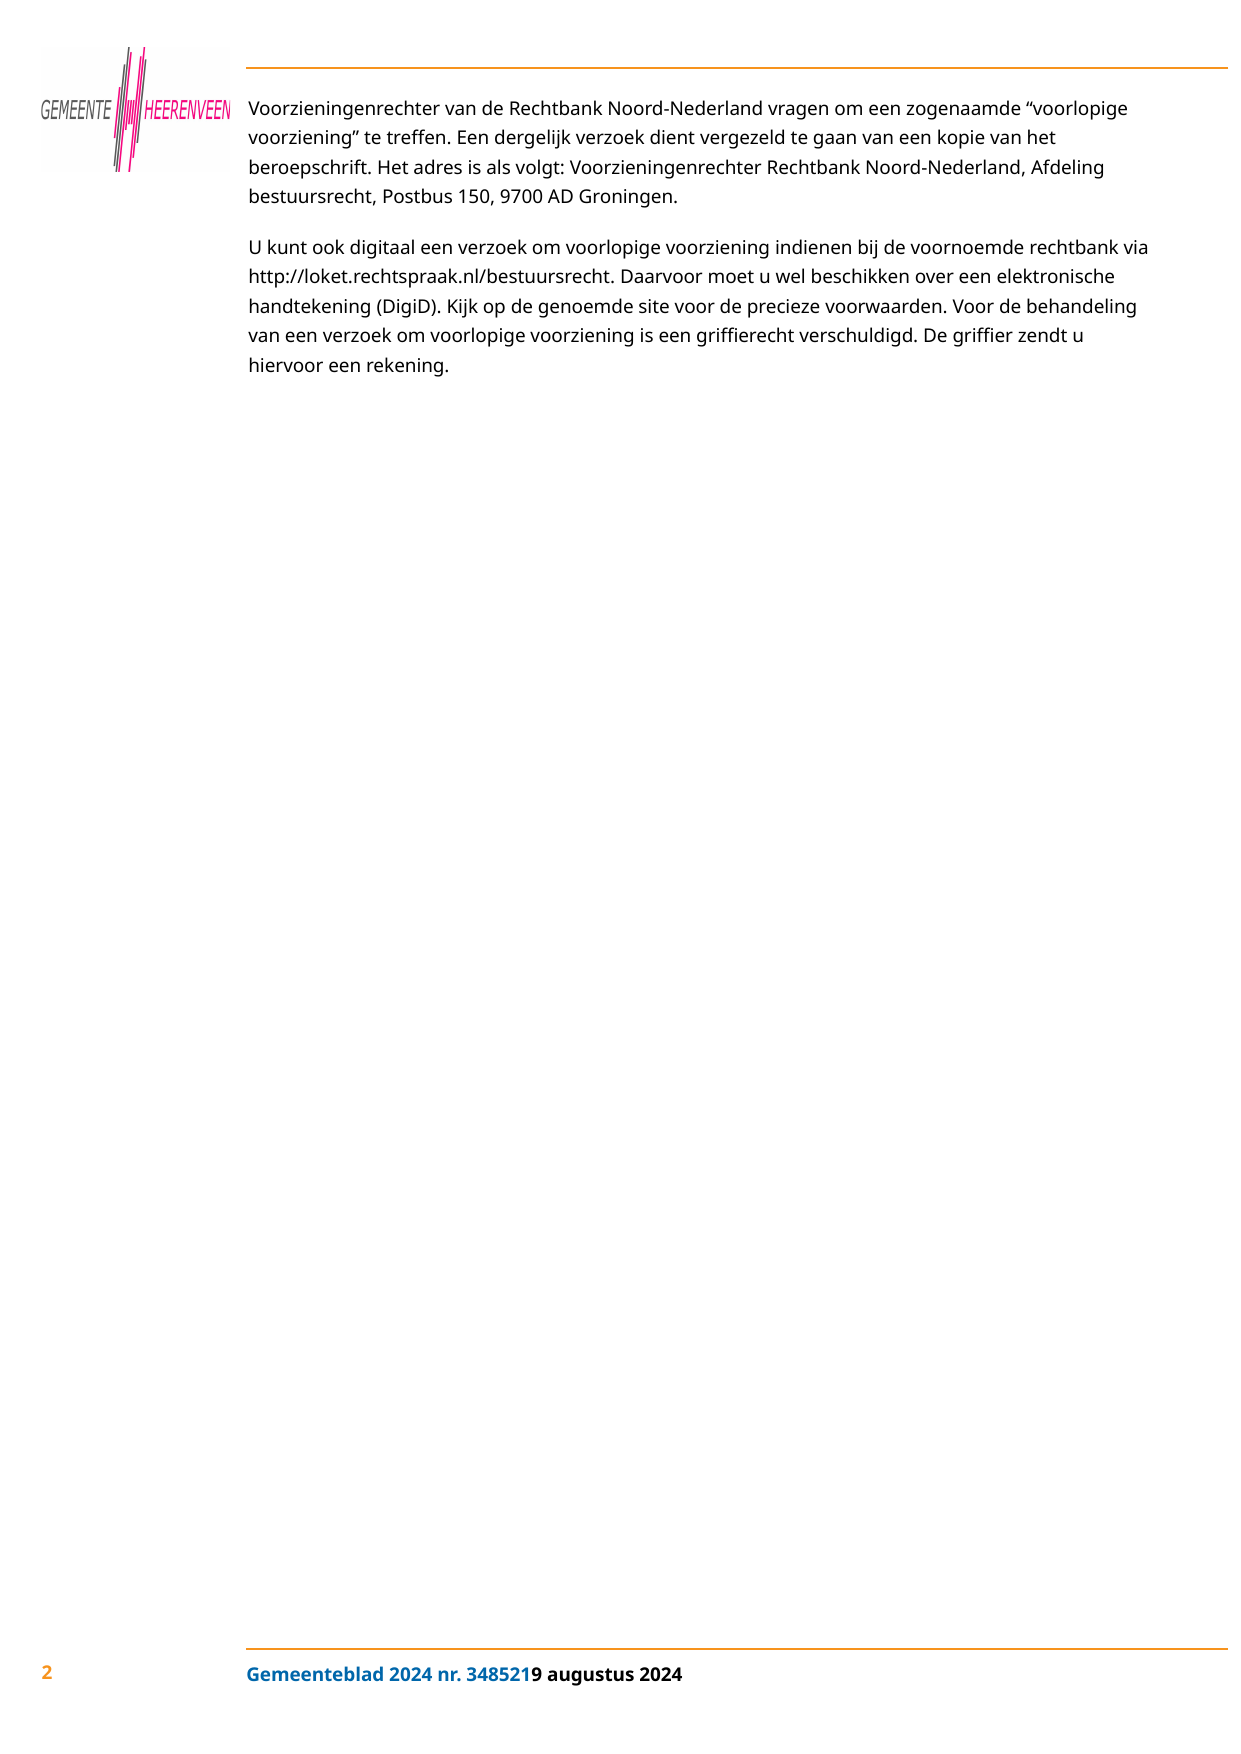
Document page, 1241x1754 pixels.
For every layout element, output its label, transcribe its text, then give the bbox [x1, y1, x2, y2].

picture [41, 47, 231, 172]
text Voorzieningenrechter van de Rechtbank Noord-Nederland vragen om een zogenaamde “voorlopige voorziening” te treffen. Een dergelijk verzoek dient vergezeld te gaan van een kopie van het beroepschrift. Het adres is als volgt: Voorzieningenrechter Rechtbank Noord-Nederland, Afdeling bestuursrecht, Postbus 150, 9700 AD Groningen. [248, 95, 1152, 209]
text U kunt ook digitaal een verzoek om voorlopige voorziening indienen bij de voornoemde rechtbank via http://loket.rechtspraak.nl/bestuursrecht. Daarvoor moet u wel beschikken over een elektronische handtekening (DigiD). Kijk op de genoemde site voor de precieze voorwaarden. Voor de behandeling van een verzoek om voorlopige voorziening is een griffierecht verschuldigd. De griffier zendt u hiervoor een rekening. [248, 234, 1152, 378]
